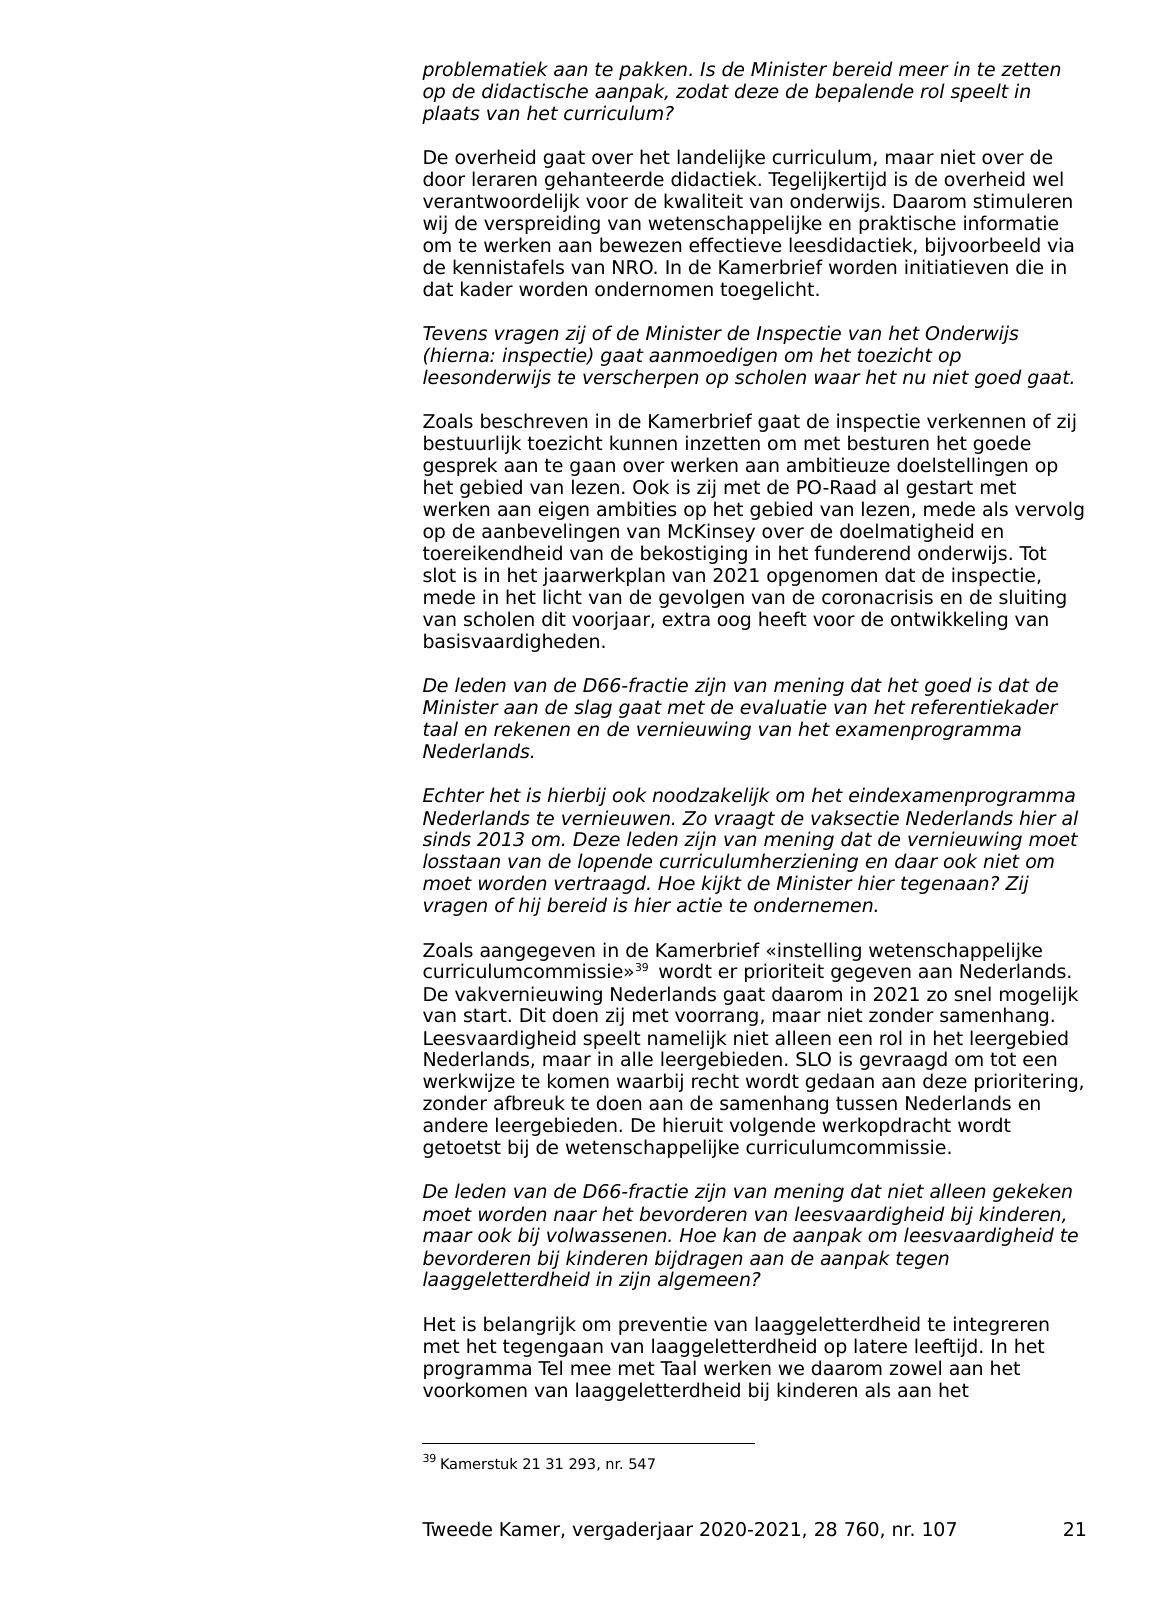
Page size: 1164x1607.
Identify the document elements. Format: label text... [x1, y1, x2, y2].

text Zoals beschreven in de Kamerbrief gaat de inspectie verkennen of zij bestuurlijk toezicht kunnen inzetten om met besturen het goede gesprek aan te gaan over werken aan ambitieuze doelstellingen op het gebied van lezen. Ook is zij met de PO-Raad al gestart met werken aan eigen ambities op het gebied van lezen, mede als vervolg op de aanbevelingen van McKinsey over de doelmatigheid en toereikendheid van de bekostiging in het funderend onderwijs. Tot slot is in het jaarwerkplan van 2021 opgenomen dat de inspectie, mede in het licht van de gevolgen van de coronacrisis en de sluiting van scholen dit voorjaar, extra oog heeft voor de ontwikkeling van basisvaardigheden. [422, 411, 1087, 653]
text Het is belangrijk om preventie van laaggeletterdheid te integreren met het tegengaan van laaggeletterdheid op latere leeftijd. In het programma Tel mee met Taal werken we daarom zowel aan het voorkomen van laaggeletterdheid bij kinderen als aan het [422, 1313, 1087, 1401]
text Tevens vragen zij of de Minister de Inspectie van het Onderwijs (hierna: inspectie) gaat aanmoedigen om het toezicht op leesonderwijs te verscherpen op scholen waar het nu niet goed gaat. [422, 323, 1087, 389]
text De overheid gaat over het landelijke curriculum, maar niet over de door leraren gehanteerde didactiek. Tegelijkertijd is de overheid wel verantwoordelijk voor de kwaliteit van onderwijs. Daarom stimuleren wij de verspreiding van wetenschappelijke en praktische informatie om te werken aan bewezen effectieve leesdidactiek, bijvoorbeeld via de kennistafels van NRO. In de Kamerbrief worden initiatieven die in dat kader worden ondernomen toegelicht. [422, 147, 1087, 301]
text Echter het is hierbij ook noodzakelijk om het eindexamenprogramma Nederlands te vernieuwen. Zo vraagt de vaksectie Nederlands hier al sinds 2013 om. Deze leden zijn van mening dat de vernieuwing moet losstaan van de lopende curriculumherziening en daar ook niet om moet worden vertraagd. Hoe kijkt de Minister hier tegenaan? Zij vragen of hij bereid is hier actie te ondernemen. [422, 785, 1087, 917]
text Zoals aangegeven in de Kamerbrief «instelling wetenschappelijke curriculumcommissie» wordt er prioriteit gegeven aan Nederlands. De vakvernieuwing Nederlands gaat daarom in 2021 zo snel mogelijk van start. Dit doen zij met voorrang, maar niet zonder samenhang. Leesvaardigheid speelt namelijk niet alleen een rol in het leergebied Nederlands, maar in alle leergebieden. SLO is gevraagd om tot een werkwijze te komen waarbij recht wordt gedaan aan deze prioritering, zonder afbreuk te doen aan de samenhang tussen Nederlands en andere leergebieden. De hieruit volgende werkopdracht wordt getoetst bij de wetenschappelijke curriculumcommissie. [422, 939, 1087, 1159]
text Kamerstuk 21 31 293, nr. 547 [422, 1452, 1087, 1474]
text De leden van de D66-fractie zijn van mening dat niet alleen gekeken moet worden naar het bevorderen van leesvaardigheid bij kinderen, maar ook bij volwassenen. Hoe kan de aanpak om leesvaardigheid te bevorderen bij kinderen bijdragen aan de aanpak tegen laaggeletterdheid in zijn algemeen? [422, 1181, 1087, 1291]
text De leden van de D66-fractie zijn van mening dat het goed is dat de Minister aan de slag gaat met de evaluatie van het referentiekader taal en rekenen en de vernieuwing van het examenprogramma Nederlands. [422, 675, 1087, 763]
text problematiek aan te pakken. Is de Minister bereid meer in te zetten op de didactische aanpak, zodat deze de bepalende rol speelt in plaats van het curriculum? [422, 59, 1087, 125]
